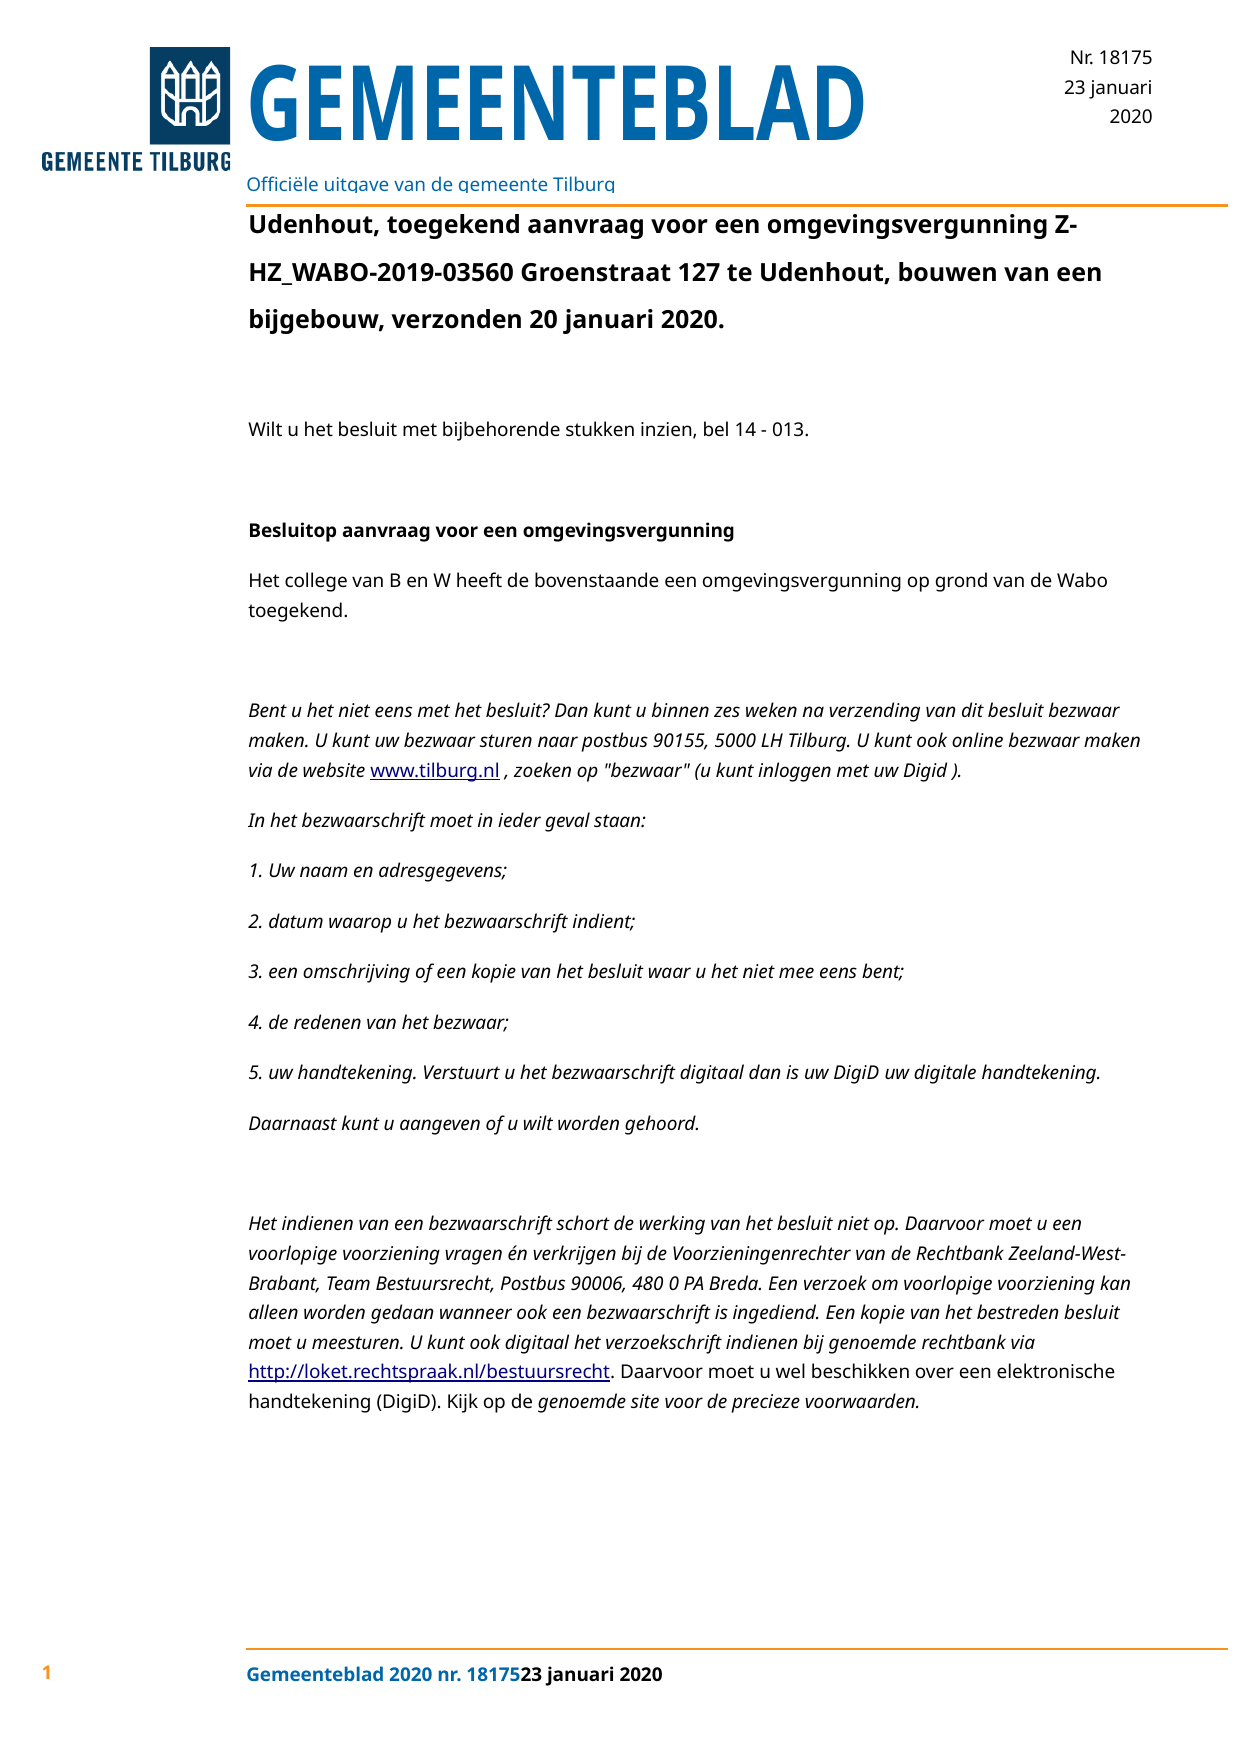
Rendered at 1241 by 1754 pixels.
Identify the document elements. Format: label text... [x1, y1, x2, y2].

text 4. de redenen van het bezwaar; [248, 1009, 1152, 1034]
text 1. Uw naam en adresgegevens; [248, 858, 1152, 883]
text 5. uw handtekening. Verstuurt u het bezwaarschrift digitaal dan is uw DigiD uw digitale handtekening. [248, 1059, 1152, 1085]
text Besluitop aanvraag voor een omgevingsvergunning [248, 517, 1152, 542]
text Daarnaast kunt u aangeven of u wilt worden gehoord. [248, 1110, 1152, 1135]
text In het bezwaarschrift moet in ieder geval staan: [248, 807, 1152, 833]
text Wilt u het besluit met bijbehorende stukken inzien, bel 14 - 013. [248, 416, 1152, 442]
text 3. een omschrijving of een kopie van het besluit waar u het niet mee eens bent; [248, 958, 1152, 984]
text Udenhout, toegekend aanvraag voor een omgevingsvergunning Z-HZ_WABO-2019-03560 Groenstraat 127 te Udenhout, bouwen van een bijgebouw, verzonden 20 januari 2020. [248, 207, 1152, 336]
text 2. datum waarop u het bezwaarschrift indient; [248, 908, 1152, 934]
text Bent u het niet eens met het besluit? Dan kunt u binnen zes weken na verzending van dit besluit bezwaar maken. U kunt uw bezwaar sturen naar postbus 90155, 5000 LH Tilburg. U kunt ook online bezwaar maken via de website www.tilburg.nl , zoeken op "bezwaar" (u kunt inloggen met uw Digid ). [248, 698, 1152, 782]
picture [41, 47, 231, 172]
text Het indienen van een bezwaarschrift schort de werking van het besluit niet op. Daarvoor moet u een voorlopige voorziening vragen én verkrijgen bij de Voorzieningenrechter van de Rechtbank Zeeland-West-Brabant, Team Bestuursrecht, Postbus 90006, 480 0 PA Breda. Een verzoek om voorlopige voorziening kan alleen worden gedaan wanneer ook een bezwaarschrift is ingediend. Een kopie van het bestreden besluit moet u meesturen. U kunt ook digitaal het verzoekschrift indienen bij genoemde rechtbank via http://loket.rechtspraak.nl/bestuursrecht. Daarvoor moet u wel beschikken over een elektronische handtekening (DigiD). Kijk op de genoemde site voor de precieze voorwaarden. [248, 1211, 1152, 1414]
text Het college van B en W heeft de bovenstaande een omgevingsvergunning op grond van de Wabo toegekend. [248, 567, 1152, 622]
